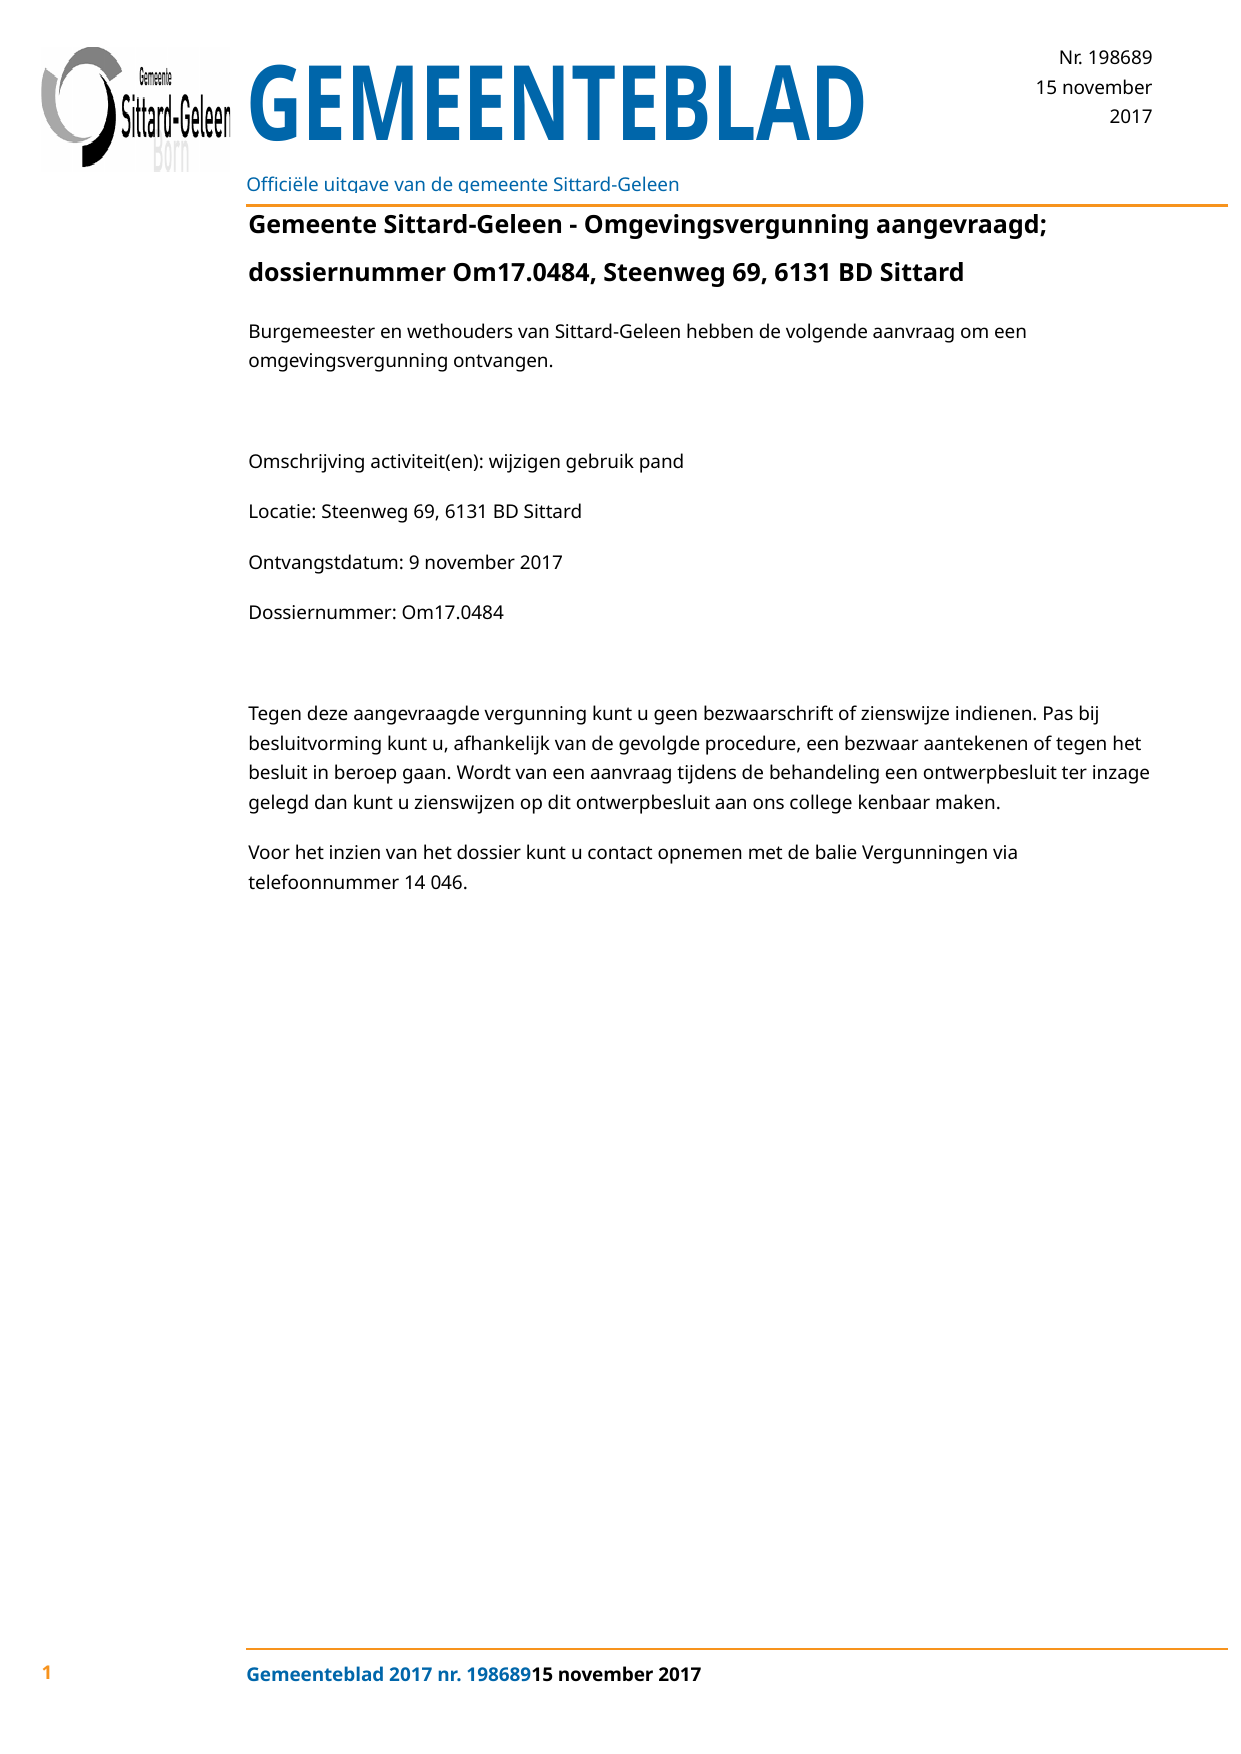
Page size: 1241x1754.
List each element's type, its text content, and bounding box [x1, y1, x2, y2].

text Burgemeester en wethouders van Sittard-Geleen hebben de volgende aanvraag om een omgevingsvergunning ontvangen. [248, 318, 1152, 373]
text Tegen deze aangevraagde vergunning kunt u geen bezwaarschrift of zienswijze indienen. Pas bij besluitvorming kunt u, afhankelijk van de gevolgde procedure, een bezwaar aantekenen of tegen het besluit in beroep gaan. Wordt van een aanvraag tijdens de behandeling een ontwerpbesluit ter inzage gelegd dan kunt u zienswijzen op dit ontwerpbesluit aan ons college kenbaar maken. [248, 700, 1152, 815]
text Locatie: Steenweg 69, 6131 BD Sittard [248, 499, 1152, 524]
text Dossiernummer: Om17.0484 [248, 599, 1152, 625]
text Omschrijving activiteit(en): wijzigen gebruik pand [248, 448, 1152, 474]
text Gemeente Sittard-Geleen - Omgevingsvergunning aangevraagd; dossiernummer Om17.0484, Steenweg 69, 6131 BD Sittard [248, 207, 1152, 288]
text Ontvangstdatum: 9 november 2017 [248, 549, 1152, 575]
picture [41, 47, 231, 172]
text Voor het inzien van het dossier kunt u contact opnemen met de balie Vergunningen via telefoonnummer 14 046. [248, 839, 1152, 895]
